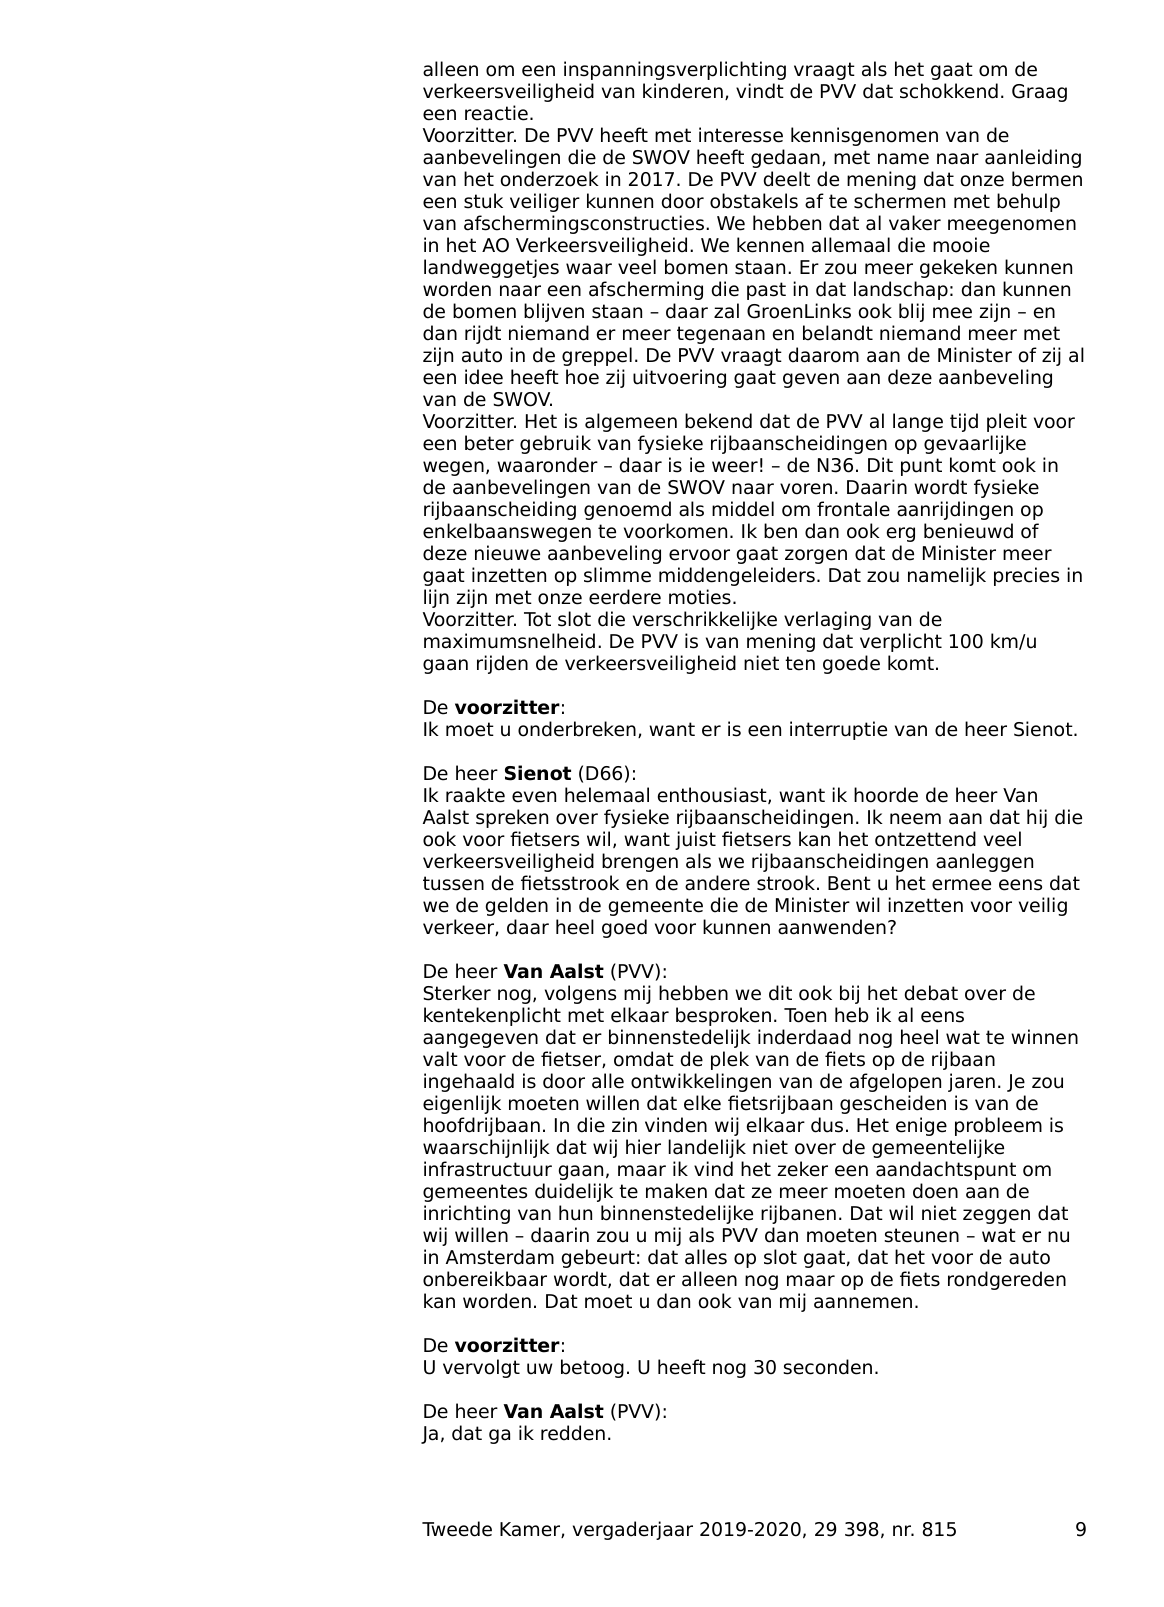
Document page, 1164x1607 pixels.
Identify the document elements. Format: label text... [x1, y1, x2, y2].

text De heer Sienot (D66): [422, 763, 1087, 785]
text Voorzitter. Het is algemeen bekend dat de PVV al lange tijd pleit voor een beter gebruik van fysieke rijbaanscheidingen op gevaarlijke wegen, waaronder – daar is ie weer! – de N36. Dit punt komt ook in de aanbevelingen van de SWOV naar voren. Daarin wordt fysieke rijbaanscheiding genoemd als middel om frontale aanrijdingen op enkelbaanswegen te voorkomen. Ik ben dan ook erg benieuwd of deze nieuwe aanbeveling ervoor gaat zorgen dat de Minister meer gaat inzetten op slimme middengeleiders. Dat zou namelijk precies in lijn zijn met onze eerdere moties. [422, 411, 1087, 608]
text Ja, dat ga ik redden. [422, 1423, 1087, 1445]
text Ik raakte even helemaal enthousiast, want ik hoorde de heer Van Aalst spreken over fysieke rijbaanscheidingen. Ik neem aan dat hij die ook voor fietsers wil, want juist fietsers kan het ontzettend veel verkeersveiligheid brengen als we rijbaanscheidingen aanleggen tussen de fietsstrook en de andere strook. Bent u het ermee eens dat we de gelden in de gemeente die de Minister wil inzetten voor veilig verkeer, daar heel goed voor kunnen aanwenden? [422, 785, 1087, 939]
text De voorzitter: [422, 697, 1087, 719]
text De heer Van Aalst (PVV): [422, 1401, 1087, 1423]
text Voorzitter. Tot slot die verschrikkelijke verlaging van de maximumsnelheid. De PVV is van mening dat verplicht 100 km/u gaan rijden de verkeersveiligheid niet ten goede komt. [422, 608, 1087, 674]
text Voorzitter. De PVV heeft met interesse kennisgenomen van de aanbevelingen die de SWOV heeft gedaan, met name naar aanleiding van het onderzoek in 2017. De PVV deelt de mening dat onze bermen een stuk veiliger kunnen door obstakels af te schermen met behulp van afschermingsconstructies. We hebben dat al vaker meegenomen in het AO Verkeersveiligheid. We kennen allemaal die mooie landweggetjes waar veel bomen staan. Er zou meer gekeken kunnen worden naar een afscherming die past in dat landschap: dan kunnen de bomen blijven staan – daar zal GroenLinks ook blij mee zijn – en dan rijdt niemand er meer tegenaan en belandt niemand meer met zijn auto in de greppel. De PVV vraagt daarom aan de Minister of zij al een idee heeft hoe zij uitvoering gaat geven aan deze aanbeveling van de SWOV. [422, 125, 1087, 411]
text U vervolgt uw betoog. U heeft nog 30 seconden. [422, 1357, 1087, 1379]
text De heer Van Aalst (PVV): [422, 961, 1087, 983]
text alleen om een inspanningsverplichting vraagt als het gaat om de verkeersveiligheid van kinderen, vindt de PVV dat schokkend. Graag een reactie. [422, 59, 1087, 125]
text Sterker nog, volgens mij hebben we dit ook bij het debat over de kentekenplicht met elkaar besproken. Toen heb ik al eens aangegeven dat er binnenstedelijk inderdaad nog heel wat te winnen valt voor de fietser, omdat de plek van de fiets op de rijbaan ingehaald is door alle ontwikkelingen van de afgelopen jaren. Je zou eigenlijk moeten willen dat elke fietsrijbaan gescheiden is van de hoofdrijbaan. In die zin vinden wij elkaar dus. Het enige probleem is waarschijnlijk dat wij hier landelijk niet over de gemeentelijke infrastructuur gaan, maar ik vind het zeker een aandachtspunt om gemeentes duidelijk te maken dat ze meer moeten doen aan de inrichting van hun binnenstedelijke rijbanen. Dat wil niet zeggen dat wij willen – daarin zou u mij als PVV dan moeten steunen – wat er nu in Amsterdam gebeurt: dat alles op slot gaat, dat het voor de auto onbereikbaar wordt, dat er alleen nog maar op de fiets rondgereden kan worden. Dat moet u dan ook van mij aannemen. [422, 983, 1087, 1312]
text De voorzitter: [422, 1335, 1087, 1357]
text Ik moet u onderbreken, want er is een interruptie van de heer Sienot. [422, 719, 1087, 741]
